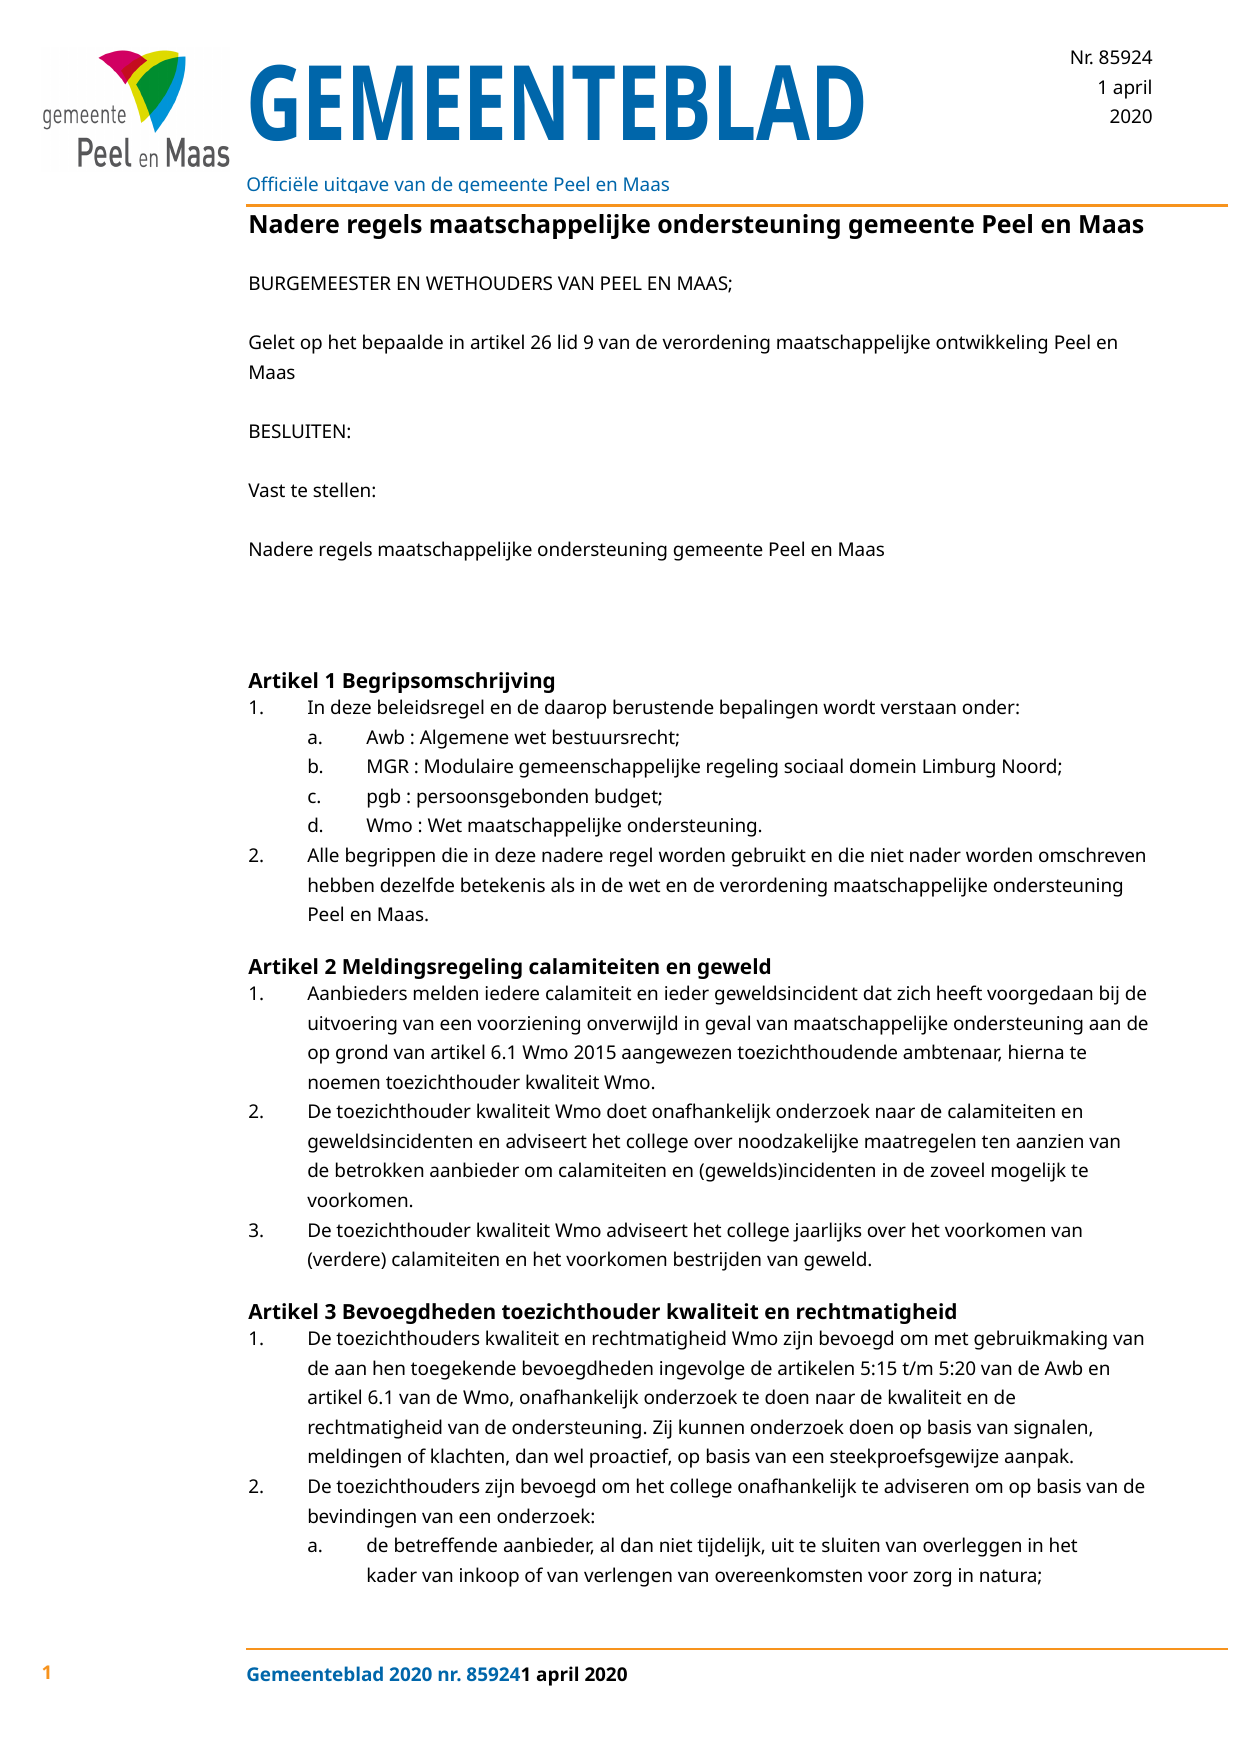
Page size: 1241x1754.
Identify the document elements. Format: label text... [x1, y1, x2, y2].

list pgb : persoonsgebonden budget; [307, 783, 1152, 809]
text Nadere regels maatschappelijke ondersteuning gemeente Peel en Maas [248, 207, 1152, 241]
list Alle begrippen die in deze nadere regel worden gebruikt en die niet nader worden omschreven hebben dezelfde betekenis als in de wet en de verordening maatschappelijke ondersteuning Peel en Maas. [248, 842, 1152, 927]
list Awb : Algemene wet bestuursrecht; [307, 724, 1152, 749]
list In deze beleidsregel en de daarop berustende bepalingen wordt verstaan onder: [248, 694, 1152, 720]
list De toezichthouder kwaliteit Wmo adviseert het college jaarlijks over het voorkomen van [248, 1217, 1152, 1243]
list de betreffende aanbieder, al dan niet tijdelijk, uit te sluiten van overleggen in het [307, 1532, 1152, 1558]
text BESLUITEN: [248, 418, 1152, 444]
text Nadere regels maatschappelijke ondersteuning gemeente Peel en Maas [248, 537, 1152, 562]
list Aanbieders melden iedere calamiteit en ieder geweldsincident dat zich heeft voorgedaan bij de uitvoering van een voorziening onverwijld in geval van maatschappelijke ondersteuning aan de op grond van artikel 6.1 Wmo 2015 aangewezen toezichthoudende ambtenaar, hierna te noemen toezichthouder kwaliteit Wmo. [248, 980, 1152, 1095]
list De toezichthouders kwaliteit en rechtmatigheid Wmo zijn bevoegd om met gebruikmaking van de aan hen toegekende bevoegdheden ingevolge de artikelen 5:15 t/m 5:20 van de Awb en artikel 6.1 van de Wmo, onafhankelijk onderzoek te doen naar de kwaliteit en de rechtmatigheid van de ondersteuning. Zij kunnen onderzoek doen op basis van signalen, meldingen of klachten, dan wel proactief, op basis van een steekproefsgewijze aanpak. [248, 1325, 1152, 1469]
picture [41, 47, 231, 172]
list De toezichthouders zijn bevoegd om het college onafhankelijk te adviseren om op basis van de bevindingen van een onderzoek: [248, 1473, 1152, 1528]
list de betrokken aanbieder om calamiteiten en (gewelds)incidenten in de zoveel mogelijk te voorkomen. [248, 1158, 1152, 1213]
list (verdere) calamiteiten en het voorkomen bestrijden van geweld. [248, 1246, 1152, 1272]
list Wmo : Wet maatschappelijke ondersteuning. [307, 813, 1152, 838]
text Artikel 2 Meldingsregeling calamiteiten en geweld [248, 952, 1152, 980]
list kader van inkoop of van verlengen van overeenkomsten voor zorg in natura; [307, 1562, 1152, 1588]
text Artikel 3 Bevoegdheden toezichthouder kwaliteit en rechtmatigheid [248, 1297, 1152, 1325]
text BURGEMEESTER EN WETHOUDERS VAN PEEL EN MAAS; [248, 270, 1152, 296]
list De toezichthouder kwaliteit Wmo doet onafhankelijk onderzoek naar de calamiteiten en geweldsincidenten en adviseert het college over noodzakelijke maatregelen ten aanzien van [248, 1098, 1152, 1154]
list MGR : Modulaire gemeenschappelijke regeling sociaal domein Limburg Noord; [307, 753, 1152, 779]
text Artikel 1 Begripsomschrijving [248, 666, 1152, 694]
text Gelet op het bepaalde in artikel 26 lid 9 van de verordening maatschappelijke ontwikkeling Peel en Maas [248, 329, 1152, 385]
text Vast te stellen: [248, 477, 1152, 503]
